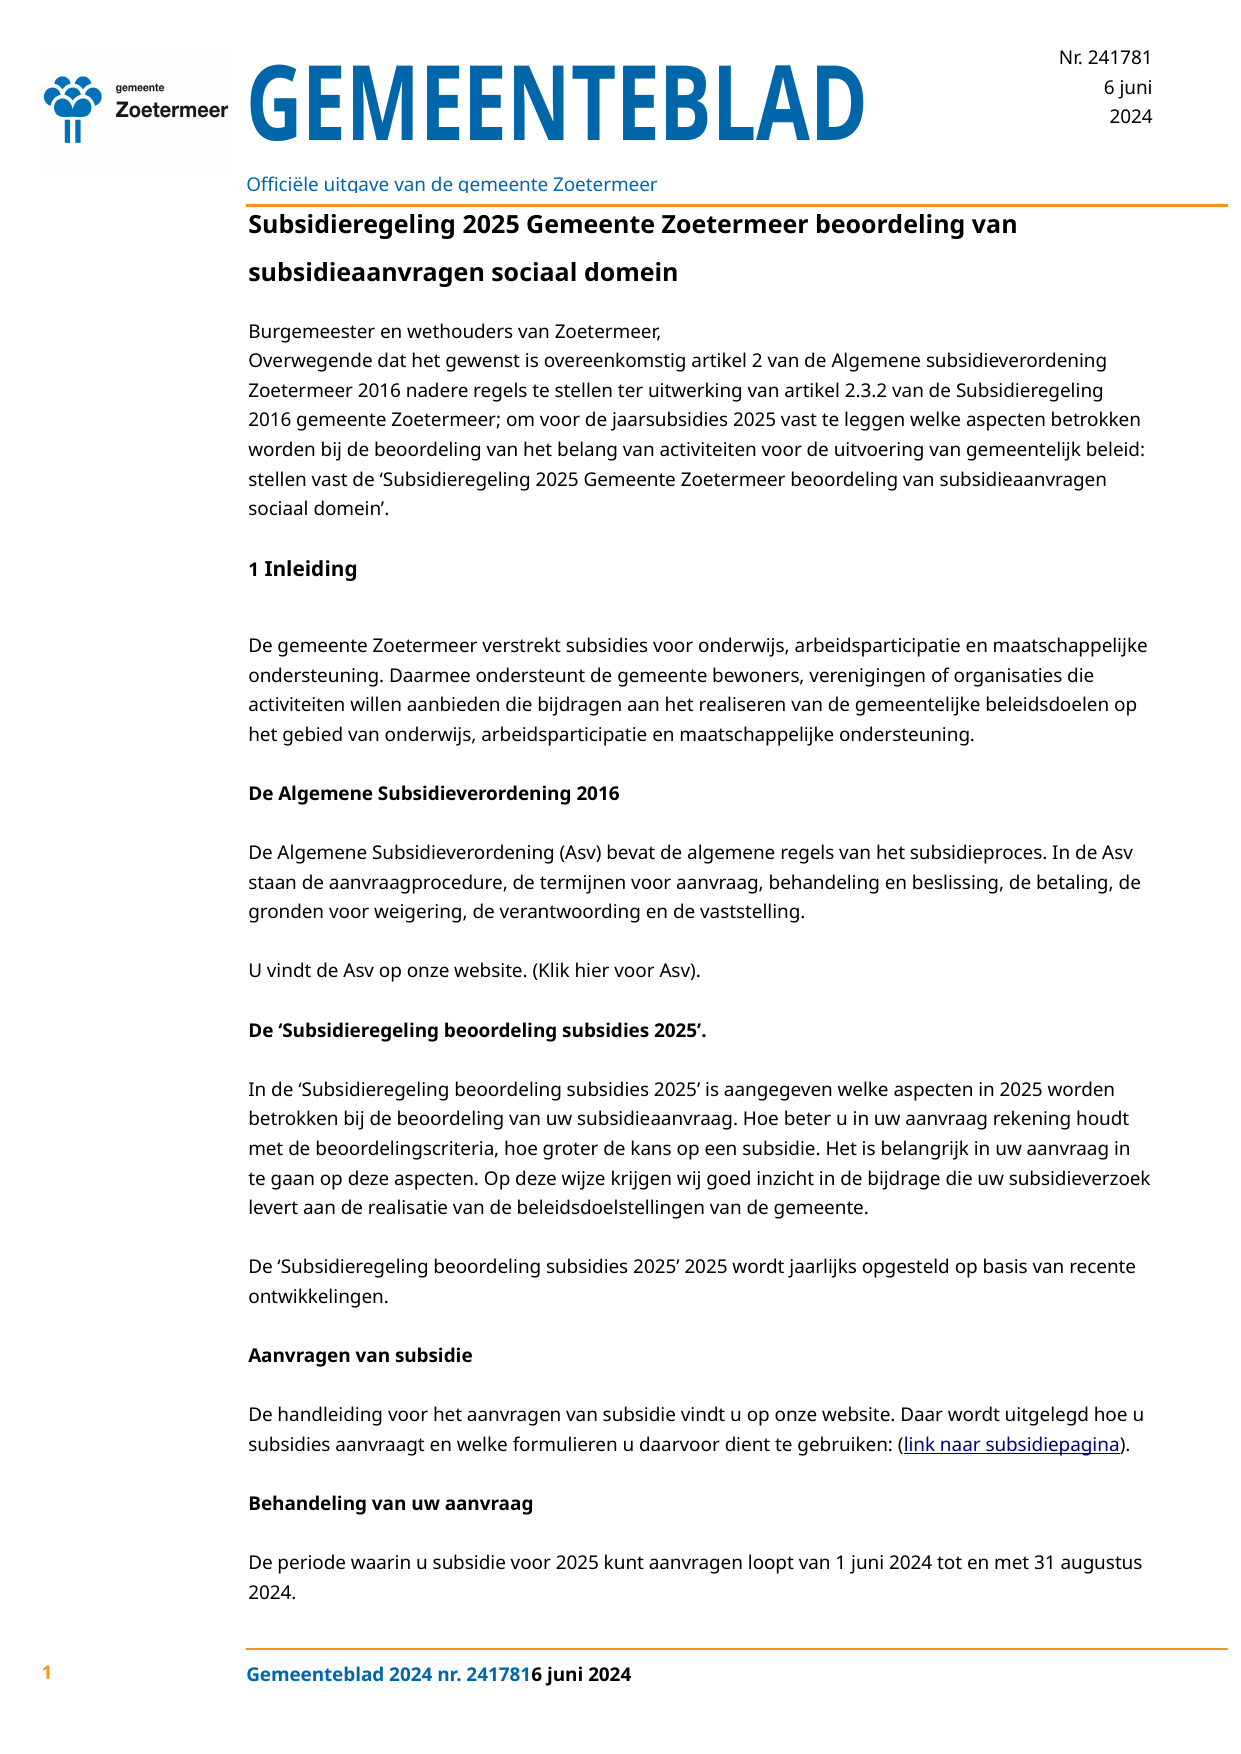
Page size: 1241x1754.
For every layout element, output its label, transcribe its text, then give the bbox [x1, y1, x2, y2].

text De gemeente Zoetermeer verstrekt subsidies voor onderwijs, arbeidsparticipatie en maatschappelijke ondersteuning. Daarmee ondersteunt de gemeente bewoners, verenigingen of organisaties die activiteiten willen aanbieden die bijdragen aan het realiseren van de gemeentelijke beleidsdoelen op het gebied van onderwijs, arbeidsparticipatie en maatschappelijke ondersteuning. [248, 632, 1152, 747]
text De ‘Subsidieregeling beoordeling subsidies 2025’ 2025 wordt jaarlijks opgesteld op basis van recente ontwikkelingen. [248, 1253, 1152, 1309]
text De periode waarin u subsidie voor 2025 kunt aanvragen loopt van 1 juni 2024 tot en met 31 augustus 2024. [248, 1549, 1152, 1605]
text U vindt de Asv op onze website. (Klik hier voor Asv). [248, 958, 1152, 983]
text Behandeling van uw aanvraag [248, 1490, 1152, 1516]
text 1 Inleiding [248, 554, 1152, 583]
text De Algemene Subsidieverordening (Asv) bevat de algemene regels van het subsidieproces. In de Asv staan de aanvraagprocedure, de termijnen voor aanvraag, behandeling en beslissing, de betaling, de gronden voor weigering, de verantwoording en de vaststelling. [248, 839, 1152, 924]
text De ‘Subsidieregeling beoordeling subsidies 2025’. [248, 1017, 1152, 1043]
text De Algemene Subsidieverordening 2016 [248, 780, 1152, 806]
text Burgemeester en wethouders van Zoetermeer, [248, 318, 1152, 344]
text Aanvragen van subsidie [248, 1342, 1152, 1368]
text Subsidieregeling 2025 Gemeente Zoetermeer beoordeling van subsidieaanvragen sociaal domein [248, 207, 1152, 288]
picture [41, 47, 231, 172]
text Overwegende dat het gewenst is overeenkomstig artikel 2 van de Algemene subsidieverordening Zoetermeer 2016 nadere regels te stellen ter uitwerking van artikel 2.3.2 van de Subsidieregeling 2016 gemeente Zoetermeer; om voor de jaarsubsidies 2025 vast te leggen welke aspecten betrokken worden bij de beoordeling van het belang van activiteiten voor de uitvoering van gemeentelijk beleid: stellen vast de ‘Subsidieregeling 2025 Gemeente Zoetermeer beoordeling van subsidieaanvragen sociaal domein’. [248, 347, 1152, 521]
text In de ‘Subsidieregeling beoordeling subsidies 2025’ is aangegeven welke aspecten in 2025 worden betrokken bij de beoordeling van uw subsidieaanvraag. Hoe beter u in uw aanvraag rekening houdt met de beoordelingscriteria, hoe groter de kans op een subsidie. Het is belangrijk in uw aanvraag in te gaan op deze aspecten. Op deze wijze krijgen wij goed inzicht in de bijdrage die uw subsidieverzoek levert aan de realisatie van de beleidsdoelstellingen van de gemeente. [248, 1076, 1152, 1220]
text De handleiding voor het aanvragen van subsidie vindt u op onze website. Daar wordt uitgelegd hoe u subsidies aanvraagt en welke formulieren u daarvoor dient te gebruiken: (link naar subsidiepagina). [248, 1401, 1152, 1457]
